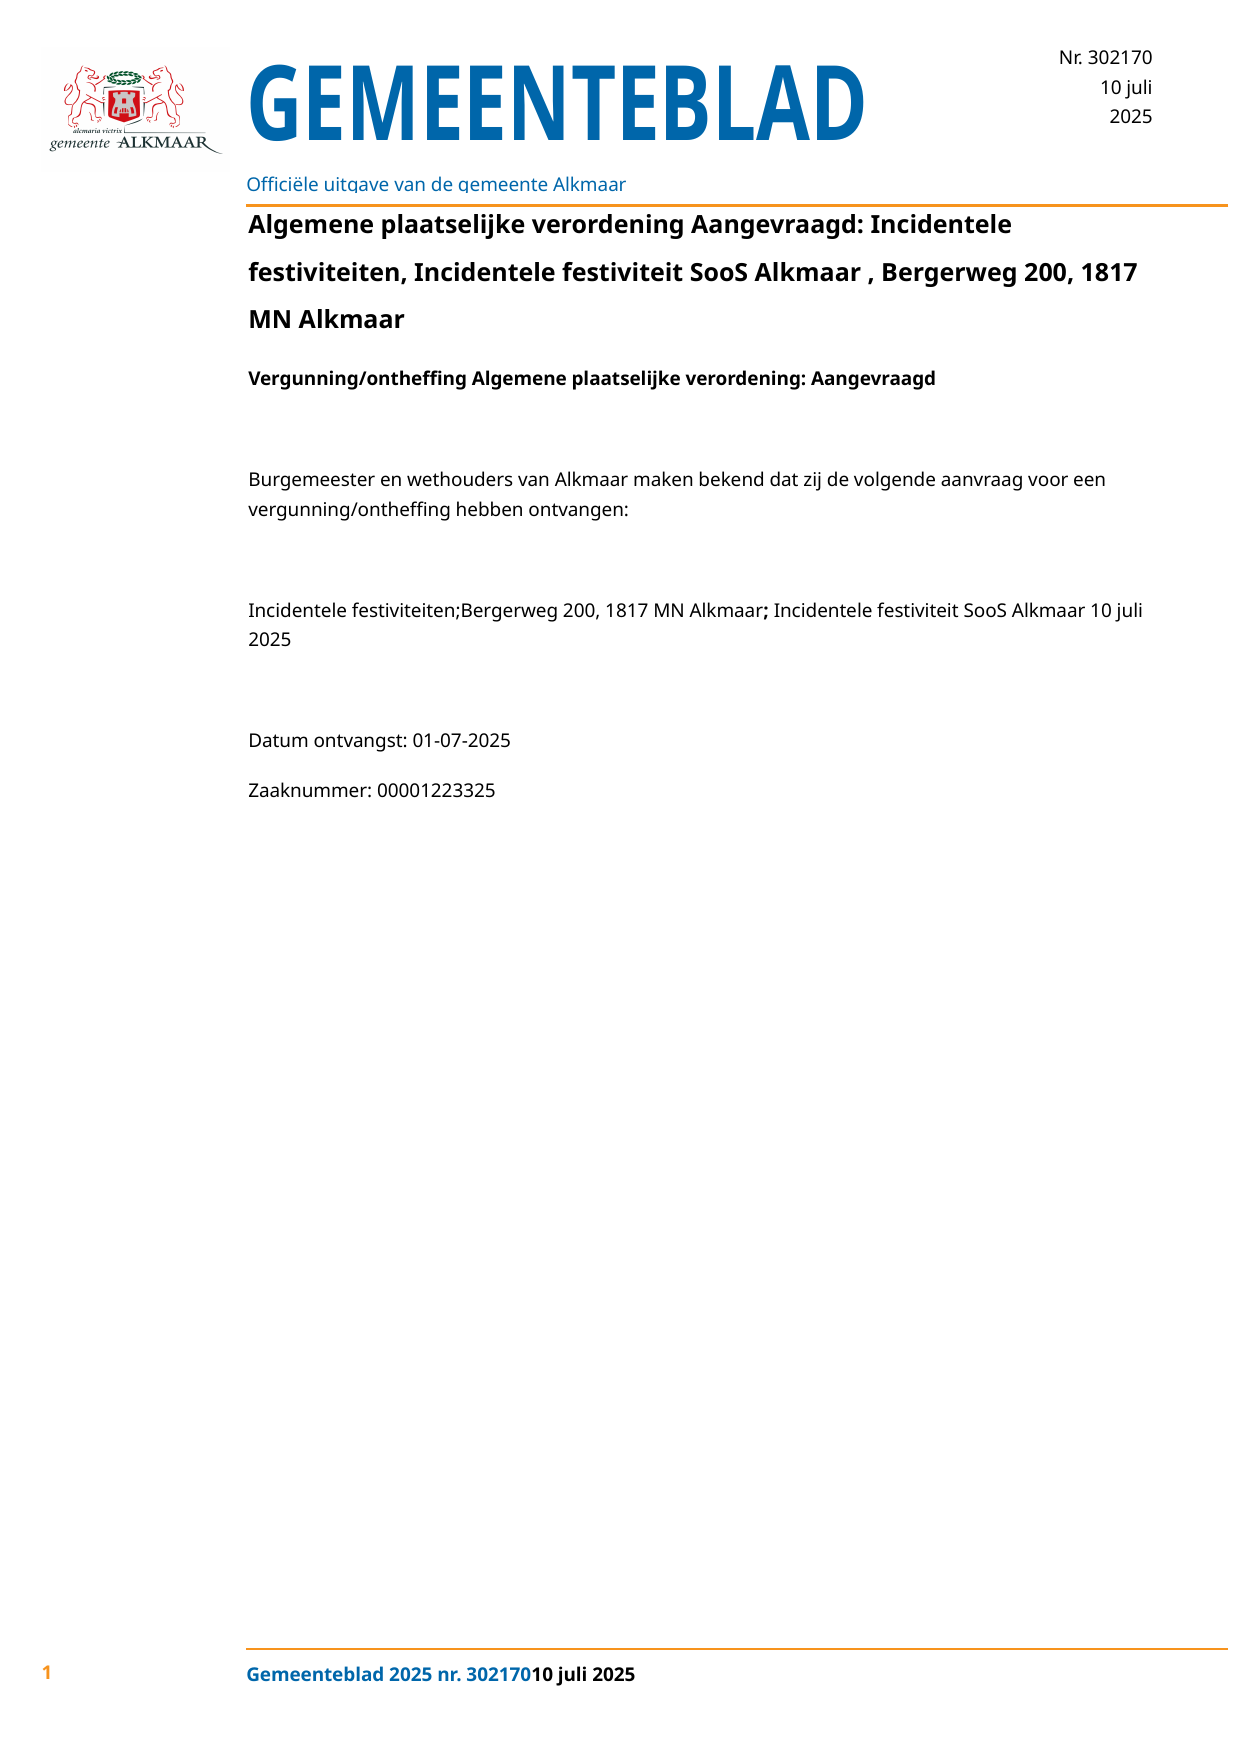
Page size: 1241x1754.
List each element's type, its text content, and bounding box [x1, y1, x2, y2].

text Zaaknummer: 00001223325 [248, 778, 1152, 803]
text Datum ontvangst: 01-07-2025 [248, 727, 1152, 753]
picture [41, 47, 231, 172]
text Vergunning/ontheffing Algemene plaatselijke verordening: Aangevraagd [248, 366, 1152, 391]
text Incidentele festiviteiten;Bergerweg 200, 1817 MN Alkmaar; Incidentele festiviteit SooS Alkmaar 10 juli 2025 [248, 597, 1152, 652]
text Algemene plaatselijke verordening Aangevraagd: Incidentele festiviteiten, Incidentele festiviteit SooS Alkmaar , Bergerweg 200, 1817 MN Alkmaar [248, 207, 1152, 336]
text Burgemeester en wethouders van Alkmaar maken bekend dat zij de volgende aanvraag voor een vergunning/ontheffing hebben ontvangen: [248, 466, 1152, 522]
